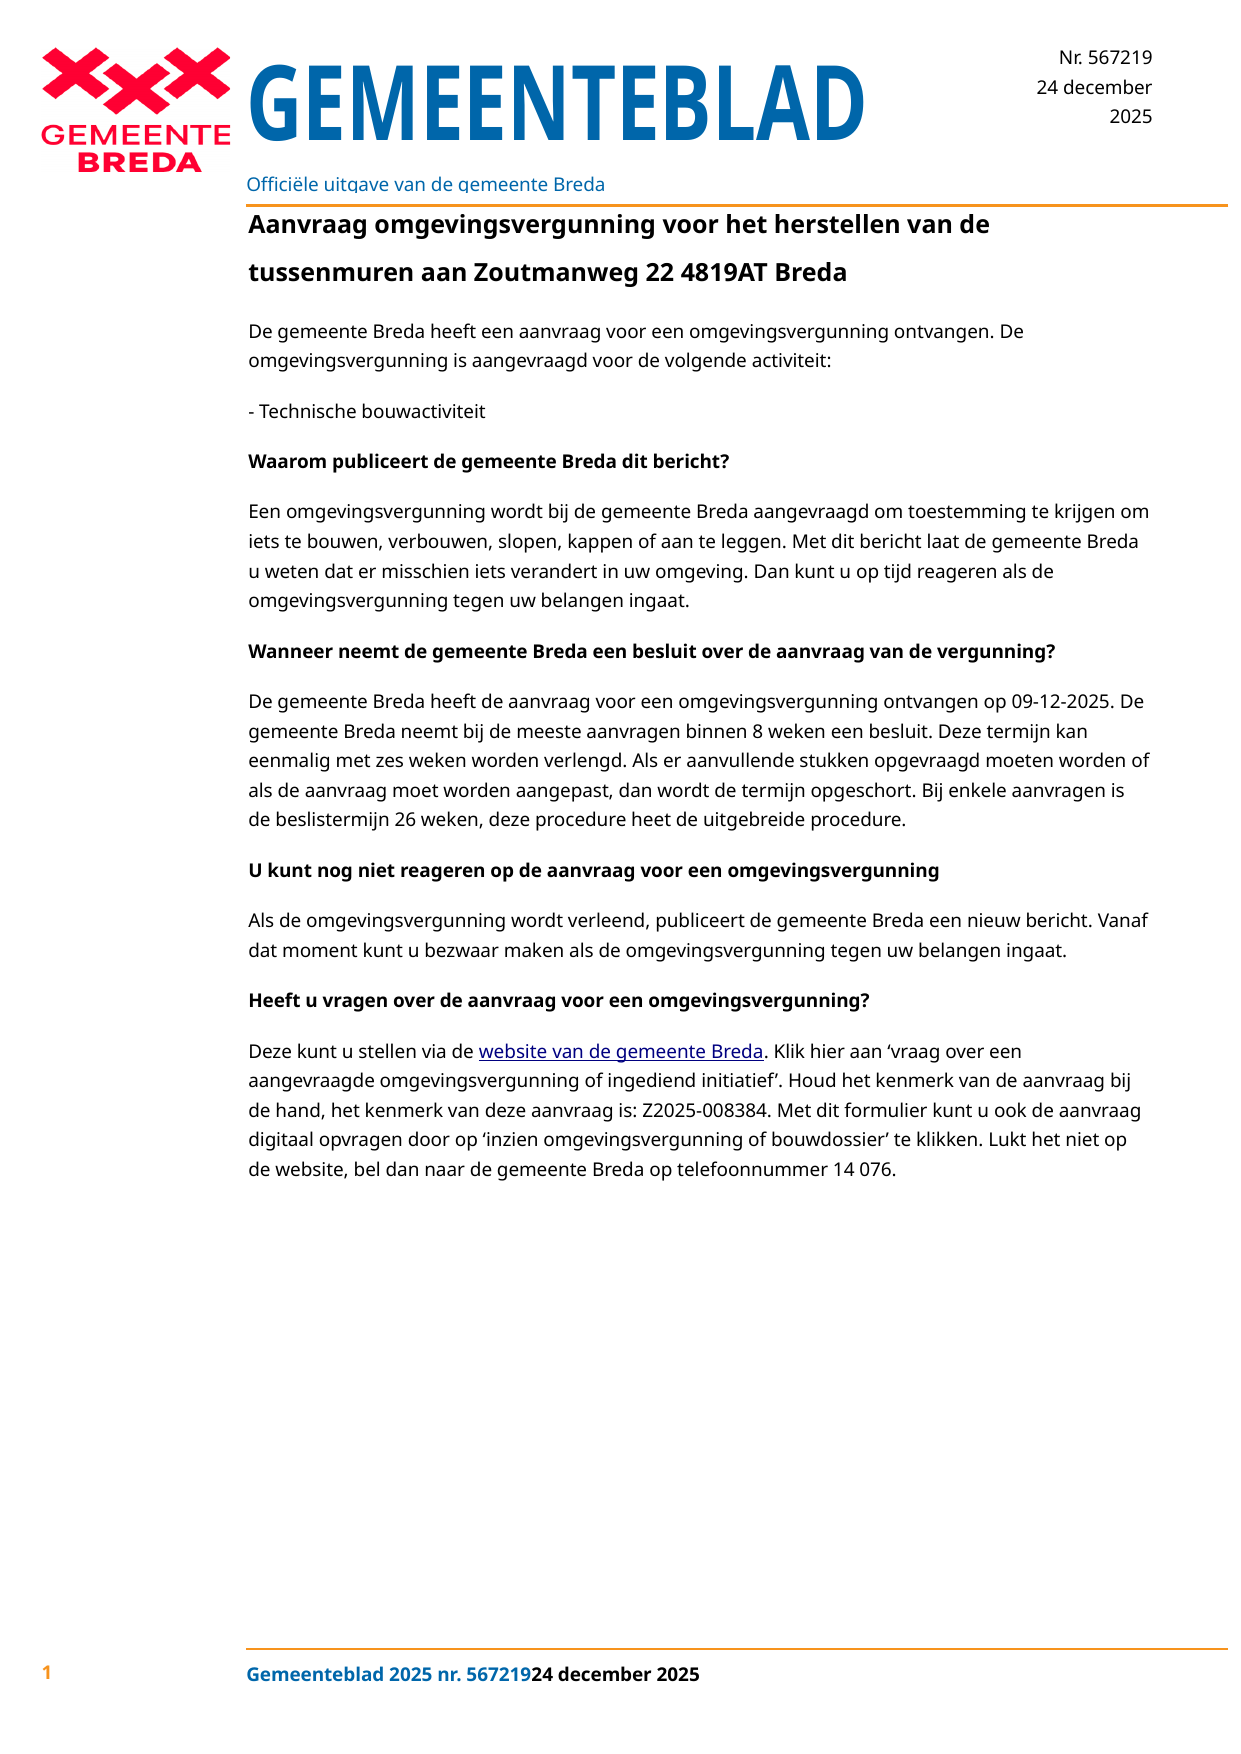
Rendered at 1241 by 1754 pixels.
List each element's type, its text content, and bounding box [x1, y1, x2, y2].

text Wanneer neemt de gemeente Breda een besluit over de aanvraag van de vergunning? [248, 638, 1152, 664]
text De gemeente Breda heeft de aanvraag voor een omgevingsvergunning ontvangen op 09-12-2025. De gemeente Breda neemt bij de meeste aanvragen binnen 8 weken een besluit. Deze termijn kan eenmalig met zes weken worden verlengd. Als er aanvullende stukken opgevraagd moeten worden of als de aanvraag moet worden aangepast, dan wordt de termijn opgeschort. Bij enkele aanvragen is de beslistermijn 26 weken, deze procedure heet de uitgebreide procedure. [248, 688, 1152, 832]
text Waarom publiceert de gemeente Breda dit bericht? [248, 448, 1152, 474]
text U kunt nog niet reageren op de aanvraag voor een omgevingsvergunning [248, 857, 1152, 883]
text - Technische bouwactiviteit [248, 398, 1152, 424]
picture [41, 47, 231, 172]
text Als de omgevingsvergunning wordt verleend, publiceert de gemeente Breda een nieuw bericht. Vanaf dat moment kunt u bezwaar maken als de omgevingsvergunning tegen uw belangen ingaat. [248, 907, 1152, 963]
text De gemeente Breda heeft een aanvraag voor een omgevingsvergunning ontvangen. De omgevingsvergunning is aangevraagd voor de volgende activiteit: [248, 318, 1152, 373]
text Heeft u vragen over de aanvraag voor een omgevingsvergunning? [248, 987, 1152, 1013]
text Een omgevingsvergunning wordt bij de gemeente Breda aangevraagd om toestemming te krijgen om iets te bouwen, verbouwen, slopen, kappen of aan te leggen. Met dit bericht laat de gemeente Breda u weten dat er misschien iets verandert in uw omgeving. Dan kunt u op tijd reageren als de omgevingsvergunning tegen uw belangen ingaat. [248, 499, 1152, 613]
text Deze kunt u stellen via de website van de gemeente Breda. Klik hier aan ‘vraag over een aangevraagde omgevingsvergunning of ingediend initiatief’. Houd het kenmerk van de aanvraag bij de hand, het kenmerk van deze aanvraag is: Z2025-008384. Met dit formulier kunt u ook de aanvraag digitaal opvragen door op ‘inzien omgevingsvergunning of bouwdossier’ te klikken. Lukt het niet op de website, bel dan naar de gemeente Breda op telefoonnummer 14 076. [248, 1038, 1152, 1182]
text Aanvraag omgevingsvergunning voor het herstellen van de tussenmuren aan Zoutmanweg 22 4819AT Breda [248, 207, 1152, 288]
